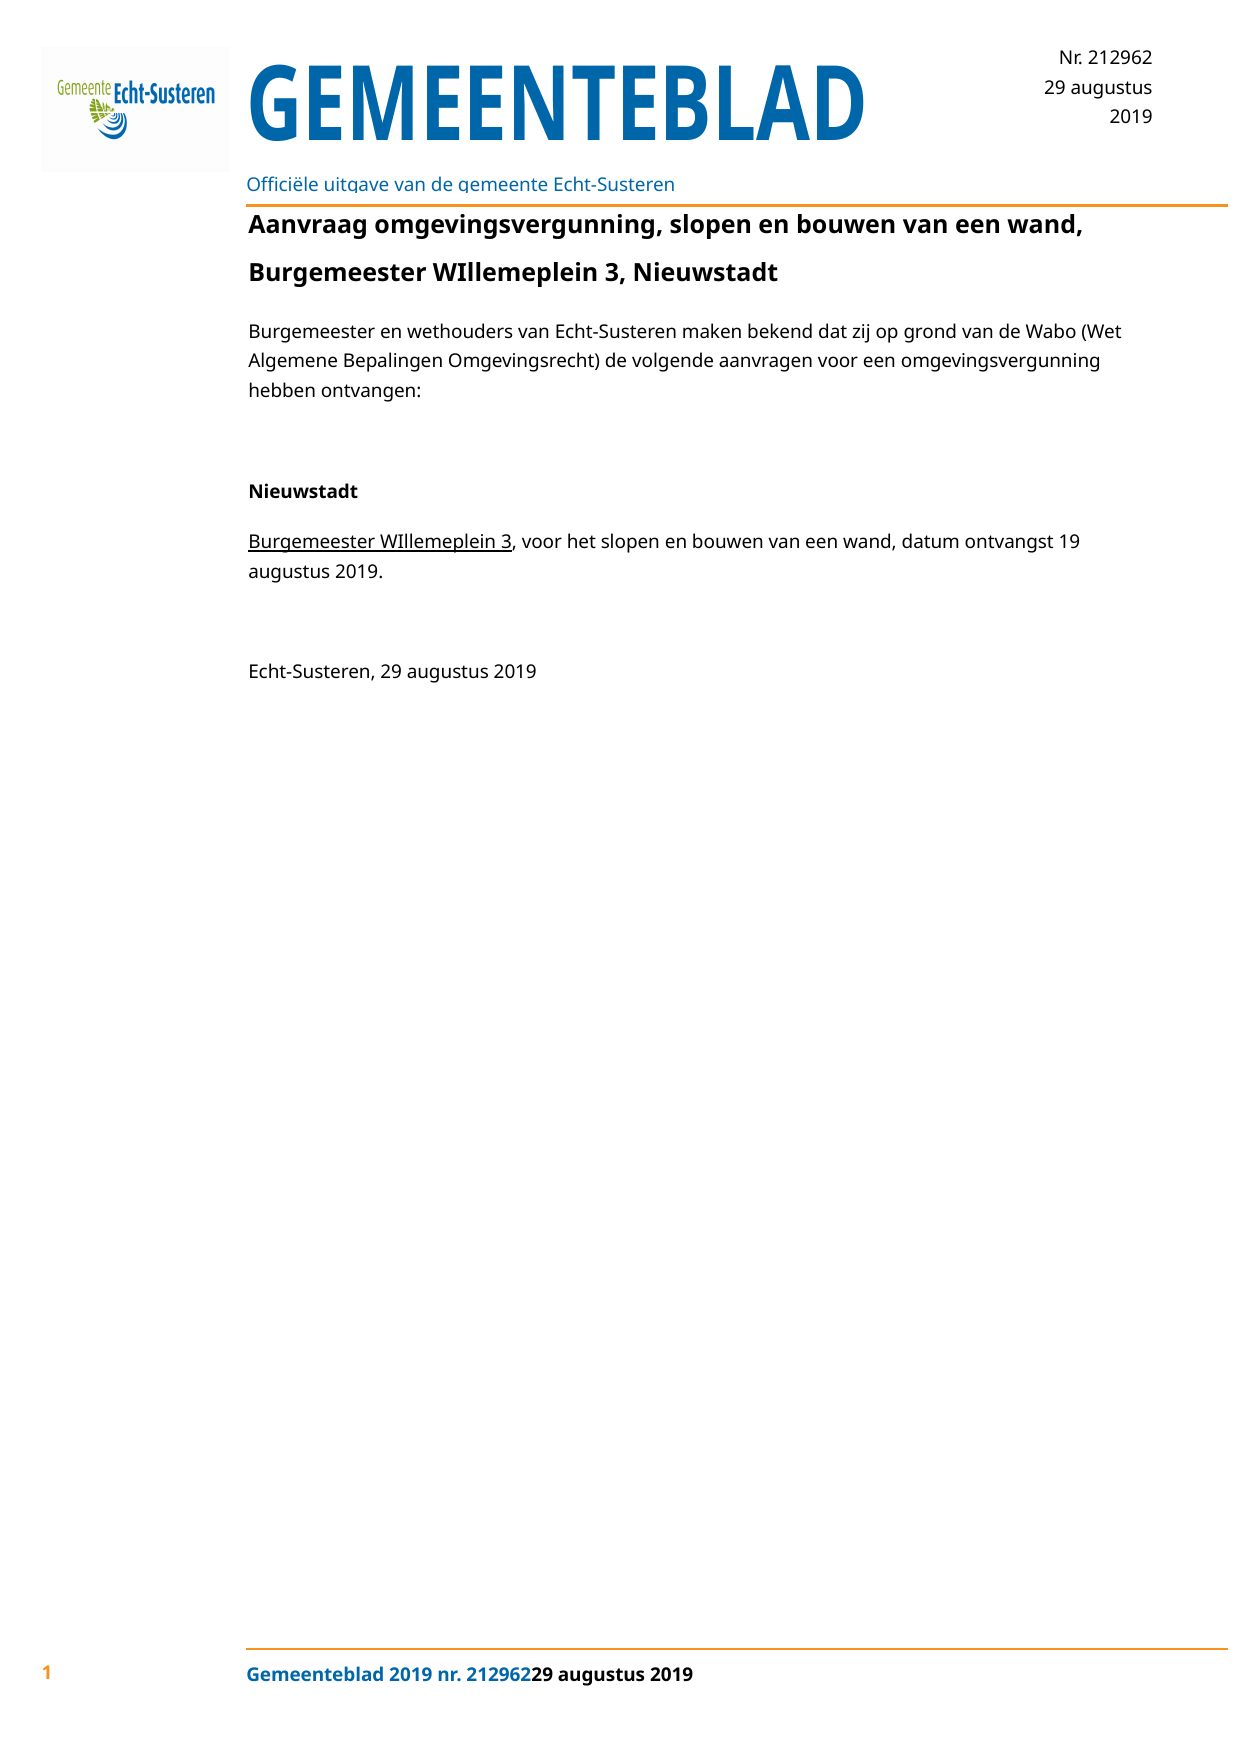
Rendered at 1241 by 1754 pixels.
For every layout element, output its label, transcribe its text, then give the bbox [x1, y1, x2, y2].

text Burgemeester en wethouders van Echt-Susteren maken bekend dat zij op grond van de Wabo (Wet Algemene Bepalingen Omgevingsrecht) de volgende aanvragen voor een omgevingsvergunning hebben ontvangen: [248, 318, 1152, 403]
text Aanvraag omgevingsvergunning, slopen en bouwen van een wand, Burgemeester WIllemeplein 3, Nieuwstadt [248, 207, 1152, 288]
text Echt-Susteren, 29 augustus 2019 [248, 659, 1152, 684]
picture [41, 47, 231, 172]
text Nieuwstadt [248, 478, 1152, 504]
text Burgemeester WIllemeplein 3, voor het slopen en bouwen van een wand, datum ontvangst 19 augustus 2019. [248, 528, 1152, 584]
